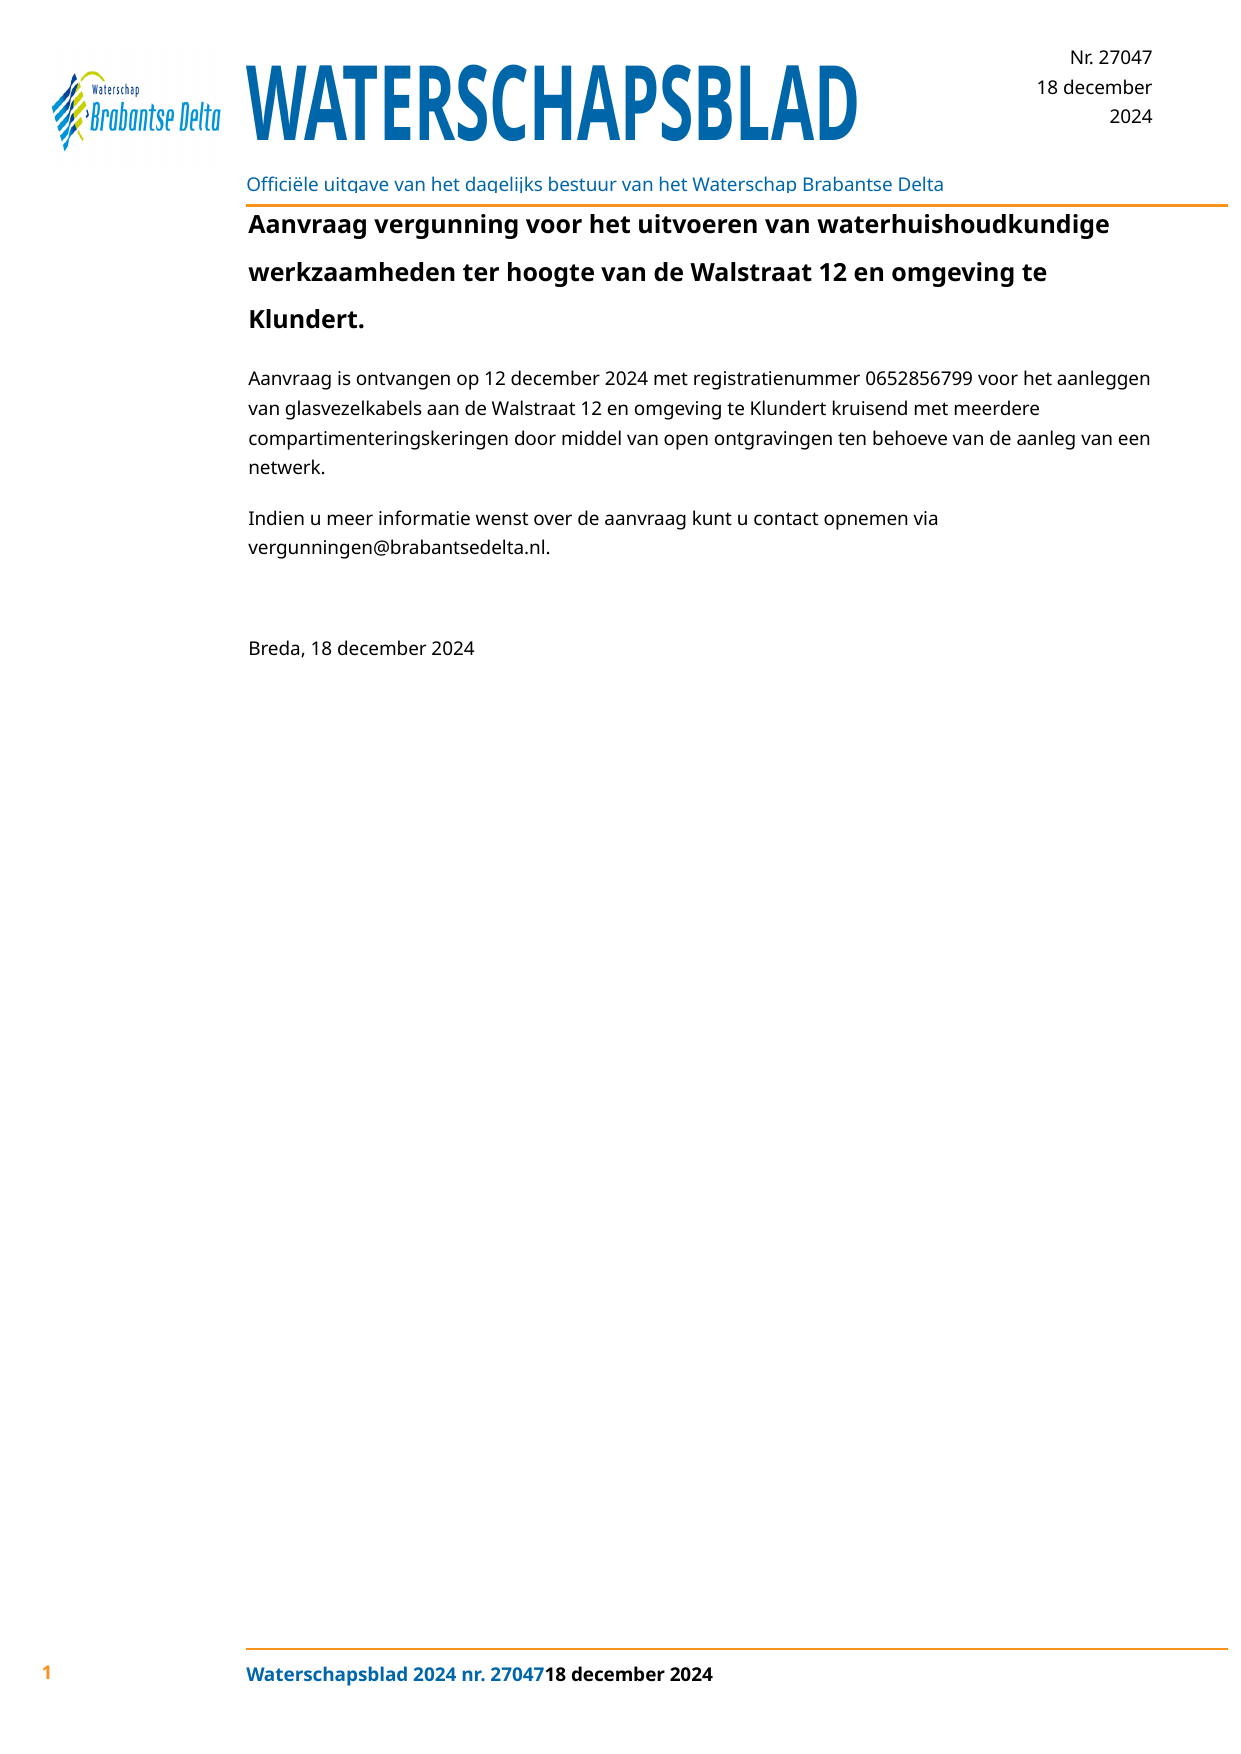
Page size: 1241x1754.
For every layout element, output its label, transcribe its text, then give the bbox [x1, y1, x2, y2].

picture [41, 47, 231, 172]
text Aanvraag vergunning voor het uitvoeren van waterhuishoudkundige werkzaamheden ter hoogte van de Walstraat 12 en omgeving te Klundert. [248, 207, 1152, 336]
text Aanvraag is ontvangen op 12 december 2024 met registratienummer 0652856799 voor het aanleggen van glasvezelkabels aan de Walstraat 12 en omgeving te Klundert kruisend met meerdere compartimenteringskeringen door middel van open ontgravingen ten behoeve van de aanleg van een netwerk. [248, 366, 1152, 480]
text Breda, 18 december 2024 [248, 635, 1152, 661]
text Indien u meer informatie wenst over de aanvraag kunt u contact opnemen via vergunningen@brabantsedelta.nl. [248, 505, 1152, 560]
